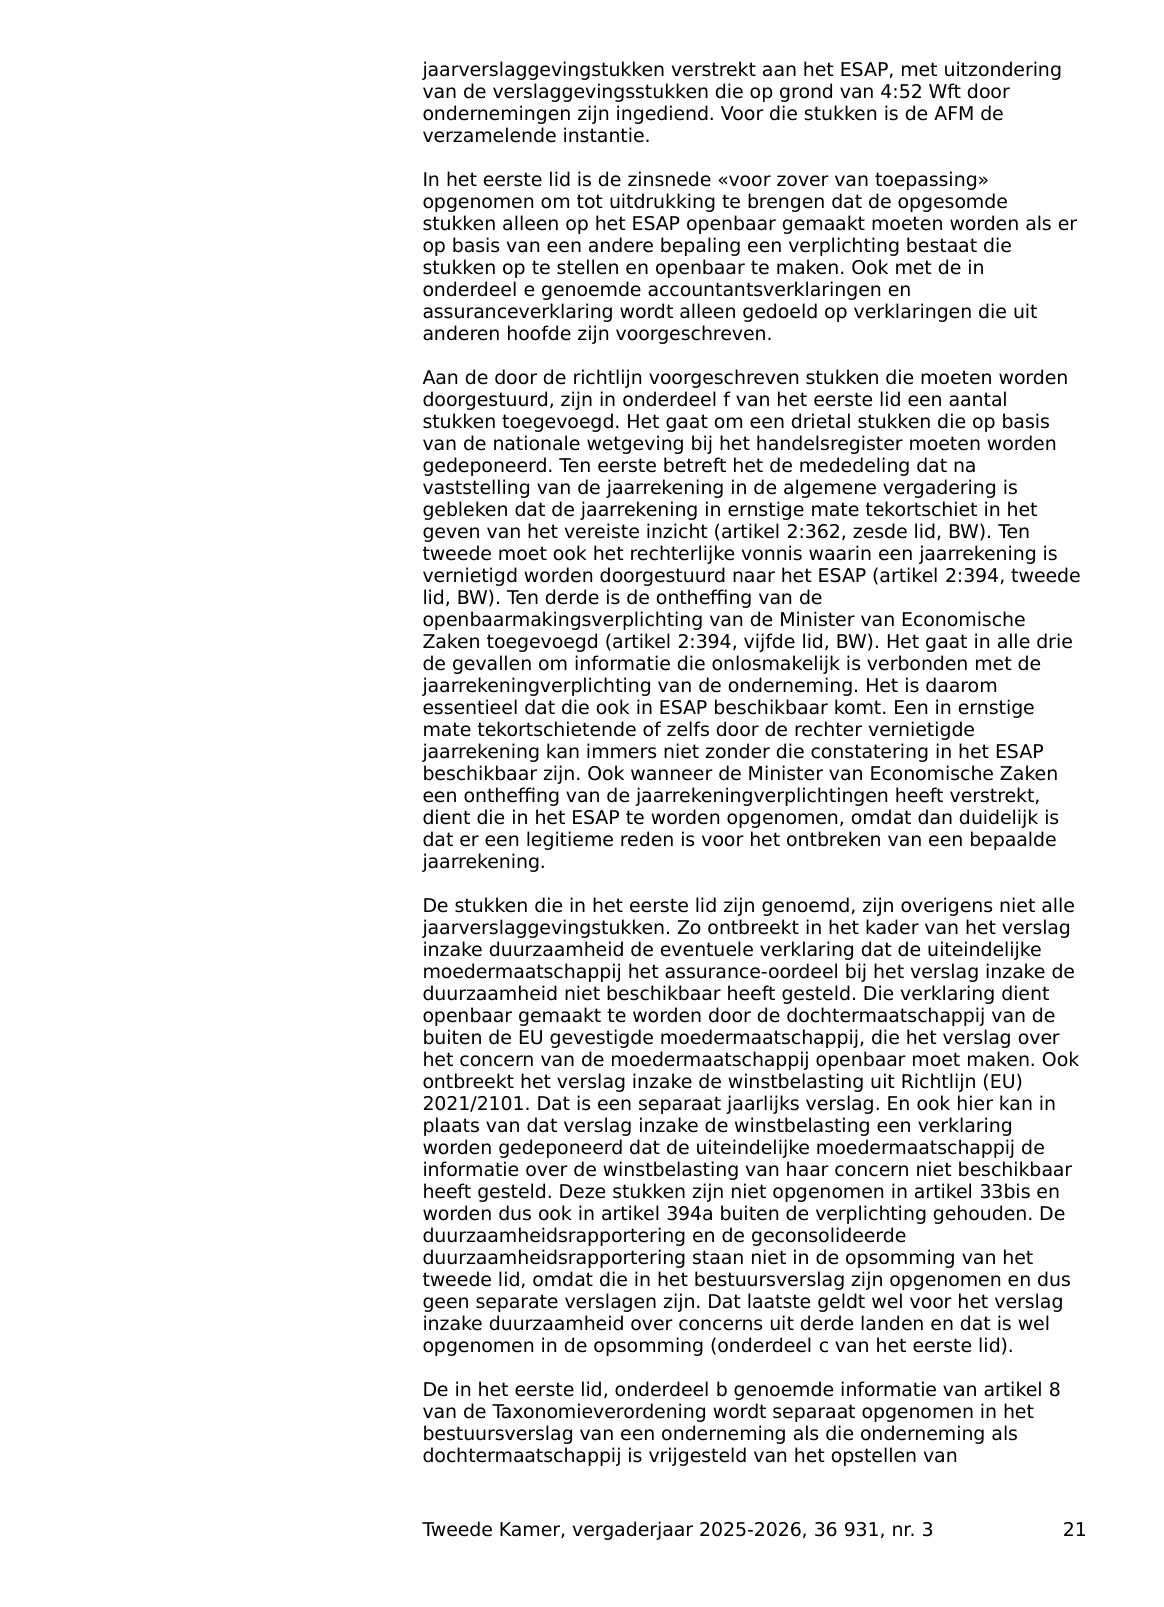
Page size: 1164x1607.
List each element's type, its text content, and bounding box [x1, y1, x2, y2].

text De in het eerste lid, onderdeel b genoemde informatie van artikel 8 van de Taxonomieverordening wordt separaat opgenomen in het bestuursverslag van een onderneming als die onderneming als dochtermaatschappij is vrijgesteld van het opstellen van [422, 1379, 1087, 1467]
text Aan de door de richtlijn voorgeschreven stukken die moeten worden doorgestuurd, zijn in onderdeel f van het eerste lid een aantal stukken toegevoegd. Het gaat om een drietal stukken die op basis van de nationale wetgeving bij het handelsregister moeten worden gedeponeerd. Ten eerste betreft het de mededeling dat na vaststelling van de jaarrekening in de algemene vergadering is gebleken dat de jaarrekening in ernstige mate tekortschiet in het geven van het vereiste inzicht (artikel 2:362, zesde lid, BW). Ten tweede moet ook het rechterlijke vonnis waarin een jaarrekening is vernietigd worden doorgestuurd naar het ESAP (artikel 2:394, tweede lid, BW). Ten derde is de ontheffing van de openbaarmakingsverplichting van de Minister van Economische Zaken toegevoegd (artikel 2:394, vijfde lid, BW). Het gaat in alle drie de gevallen om informatie die onlosmakelijk is verbonden met de jaarrekeningverplichting van de onderneming. Het is daarom essentieel dat die ook in ESAP beschikbaar komt. Een in ernstige mate tekortschietende of zelfs door de rechter vernietigde jaarrekening kan immers niet zonder die constatering in het ESAP beschikbaar zijn. Ook wanneer de Minister van Economische Zaken een ontheffing van de jaarrekeningverplichtingen heeft verstrekt, dient die in het ESAP te worden opgenomen, omdat dan duidelijk is dat er een legitieme reden is voor het ontbreken van een bepaalde jaarrekening. [422, 367, 1087, 873]
text In het eerste lid is de zinsnede «voor zover van toepassing» opgenomen om tot uitdrukking te brengen dat de opgesomde stukken alleen op het ESAP openbaar gemaakt moeten worden als er op basis van een andere bepaling een verplichting bestaat die stukken op te stellen en openbaar te maken. Ook met de in onderdeel e genoemde accountantsverklaringen en assuranceverklaring wordt alleen gedoeld op verklaringen die uit anderen hoofde zijn voorgeschreven. [422, 169, 1087, 345]
text De stukken die in het eerste lid zijn genoemd, zijn overigens niet alle jaarverslaggevingstukken. Zo ontbreekt in het kader van het verslag inzake duurzaamheid de eventuele verklaring dat de uiteindelijke moedermaatschappij het assurance-oordeel bij het verslag inzake de duurzaamheid niet beschikbaar heeft gesteld. Die verklaring dient openbaar gemaakt te worden door de dochtermaatschappij van de buiten de EU gevestigde moedermaatschappij, die het verslag over het concern van de moedermaatschappij openbaar moet maken. Ook ontbreekt het verslag inzake de winstbelasting uit Richtlijn (EU) 2021/2101. Dat is een separaat jaarlijks verslag. En ook hier kan in plaats van dat verslag inzake de winstbelasting een verklaring worden gedeponeerd dat de uiteindelijke moedermaatschappij de informatie over de winstbelasting van haar concern niet beschikbaar heeft gesteld. Deze stukken zijn niet opgenomen in artikel 33bis en worden dus ook in artikel 394a buiten de verplichting gehouden. De duurzaamheidsrapportering en de geconsolideerde duurzaamheidsrapportering staan niet in de opsomming van het tweede lid, omdat die in het bestuursverslag zijn opgenomen en dus geen separate verslagen zijn. Dat laatste geldt wel voor het verslag inzake duurzaamheid over concerns uit derde landen en dat is wel opgenomen in de opsomming (onderdeel c van het eerste lid). [422, 895, 1087, 1356]
text jaarverslaggevingstukken verstrekt aan het ESAP, met uitzondering van de verslaggevingsstukken die op grond van 4:52 Wft door ondernemingen zijn ingediend. Voor die stukken is de AFM de verzamelende instantie. [422, 59, 1087, 147]
